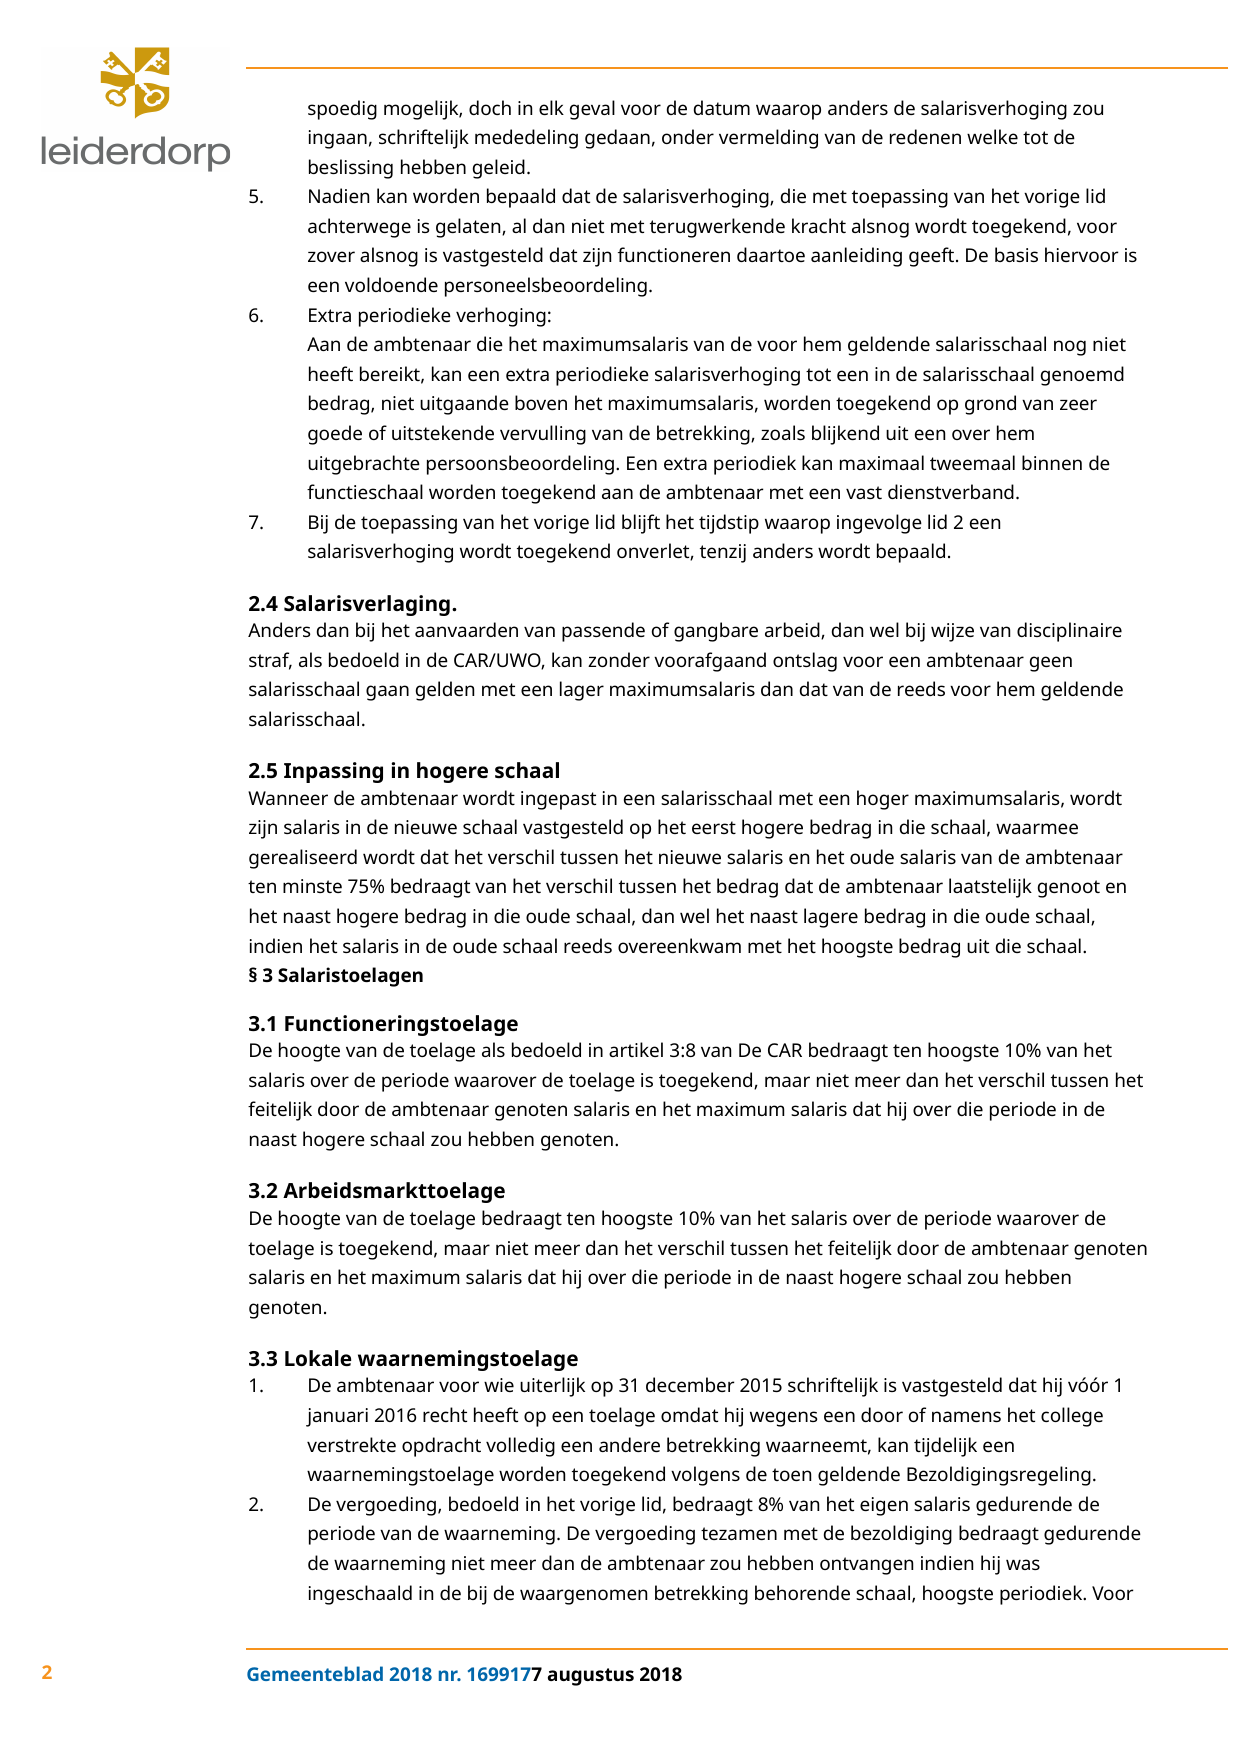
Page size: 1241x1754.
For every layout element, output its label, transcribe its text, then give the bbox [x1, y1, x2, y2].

text De hoogte van de toelage als bedoeld in artikel 3:8 van De CAR bedraagt ten hoogste 10% van het salaris over de periode waarover de toelage is toegekend, maar niet meer dan het verschil tussen het feitelijk door de ambtenaar genoten salaris en het maximum salaris dat hij over die periode in de naast hogere schaal zou hebben genoten. [248, 1037, 1152, 1152]
text Anders dan bij het aanvaarden van passende of gangbare arbeid, dan wel bij wijze van disciplinaire straf, als bedoeld in de CAR/UWO, kan zonder voorafgaand ontslag voor een ambtenaar geen salarisschaal gaan gelden met een lager maximumsalaris dan dat van de reeds voor hem geldende salarisschaal. [248, 617, 1152, 732]
text 2.4 Salarisverlaging. [248, 589, 1152, 617]
list Bij de toepassing van het vorige lid blijft het tijdstip waarop ingevolge lid 2 een salarisverhoging wordt toegekend onverlet, tenzij anders wordt bepaald. [248, 509, 1152, 564]
text 3.1 Functioneringstoelage [248, 1009, 1152, 1037]
text De hoogte van de toelage bedraagt ten hoogste 10% van het salaris over de periode waarover de toelage is toegekend, maar niet meer dan het verschil tussen het feitelijk door de ambtenaar genoten salaris en het maximum salaris dat hij over die periode in de naast hogere schaal zou hebben genoten. [248, 1205, 1152, 1319]
list Extra periodieke verhoging: [248, 302, 1152, 328]
text § 3 Salaristoelagen [248, 962, 1152, 988]
text 2.5 Inpassing in hogere schaal [248, 757, 1152, 785]
list De vergoeding, bedoeld in het vorige lid, bedraagt 8% van het eigen salaris gedurende de periode van de waarneming. De vergoeding tezamen met de bezoldiging bedraagt gedurende de waarneming niet meer dan de ambtenaar zou hebben ontvangen indien hij was ingeschaald in de bij de waargenomen betrekking behorende schaal, hoogste periodiek. Voor [248, 1491, 1152, 1606]
text Wanneer de ambtenaar wordt ingepast in een salarisschaal met een hoger maximumsalaris, wordt zijn salaris in de nieuwe schaal vastgesteld op het eerst hogere bedrag in die schaal, waarmee gerealiseerd wordt dat het verschil tussen het nieuwe salaris en het oude salaris van de ambtenaar ten minste 75% bedraagt van het verschil tussen het bedrag dat de ambtenaar laatstelijk genoot en het naast hogere bedrag in die oude schaal, dan wel het naast lagere bedrag in die oude schaal, indien het salaris in de oude schaal reeds overeenkwam met het hoogste bedrag uit die schaal. [248, 785, 1152, 959]
list De ambtenaar voor wie uiterlijk op 31 december 2015 schriftelijk is vastgesteld dat hij vóór 1 januari 2016 recht heeft op een toelage omdat hij wegens een door of namens het college verstrekte opdracht volledig een andere betrekking waarneemt, kan tijdelijk een waarnemingstoelage worden toegekend volgens de toen geldende Bezoldigingsregeling. [248, 1373, 1152, 1487]
text 3.3 Lokale waarnemingstoelage [248, 1344, 1152, 1373]
text 3.2 Arbeidsmarkttoelage [248, 1177, 1152, 1205]
picture [41, 47, 231, 172]
list spoedig mogelijk, doch in elk geval voor de datum waarop anders de salarisverhoging zou ingaan, schriftelijk mededeling gedaan, onder vermelding van de redenen welke tot de beslissing hebben geleid. [248, 95, 1152, 180]
list Nadien kan worden bepaald dat de salarisverhoging, die met toepassing van het vorige lid achterwege is gelaten, al dan niet met terugwerkende kracht alsnog wordt toegekend, voor zover alsnog is vastgesteld dat zijn functioneren daartoe aanleiding geeft. De basis hiervoor is een voldoende personeelsbeoordeling. [248, 183, 1152, 298]
list Aan de ambtenaar die het maximumsalaris van de voor hem geldende salarisschaal nog niet heeft bereikt, kan een extra periodieke salarisverhoging tot een in de salarisschaal genoemd bedrag, niet uitgaande boven het maximumsalaris, worden toegekend op grond van zeer goede of uitstekende vervulling van de betrekking, zoals blijkend uit een over hem uitgebrachte persoonsbeoordeling. Een extra periodiek kan maximaal tweemaal binnen de functieschaal worden toegekend aan de ambtenaar met een vast dienstverband. [248, 331, 1152, 505]
